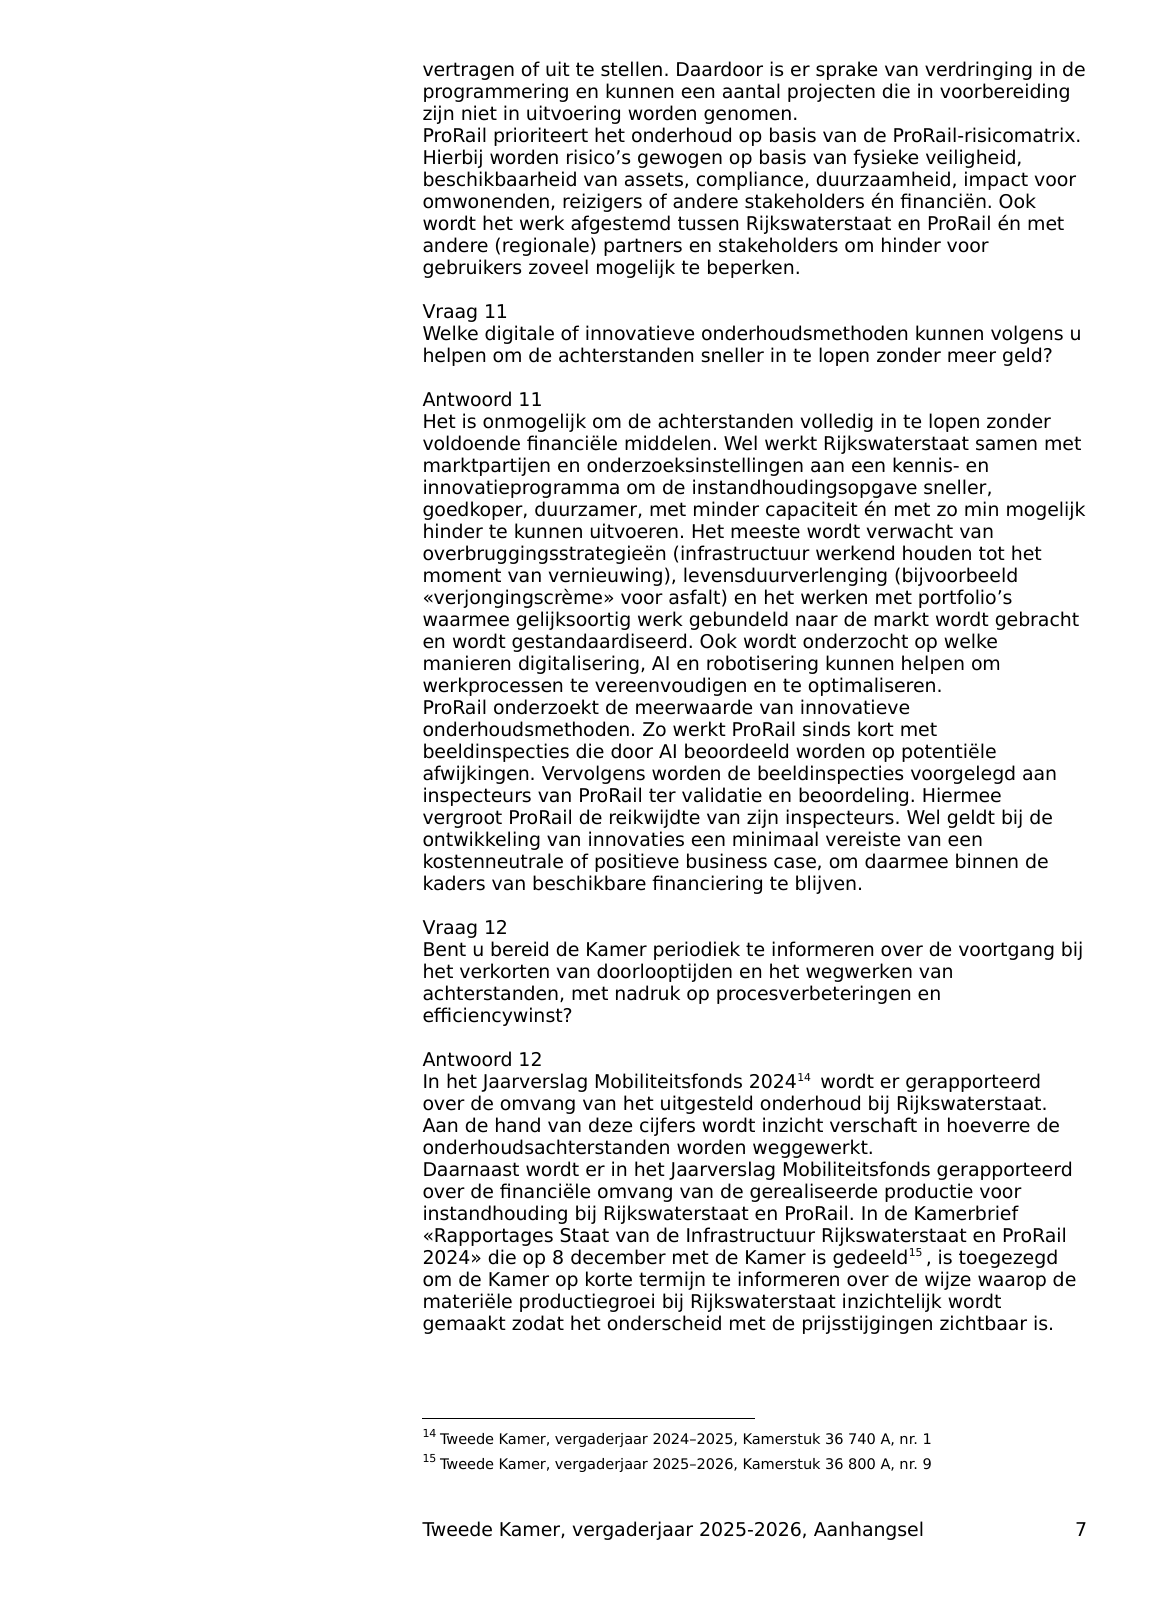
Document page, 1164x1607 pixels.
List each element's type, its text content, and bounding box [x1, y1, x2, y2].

text Het is onmogelijk om de achterstanden volledig in te lopen zonder voldoende financiële middelen. Wel werkt Rijkswaterstaat samen met marktpartijen en onderzoeksinstellingen aan een kennis- en innovatieprogramma om de instandhoudingsopgave sneller, goedkoper, duurzamer, met minder capaciteit én met zo min mogelijk hinder te kunnen uitvoeren. Het meeste wordt verwacht van overbruggingsstrategieën (infrastructuur werkend houden tot het moment van vernieuwing), levensduurverlenging (bijvoorbeeld «verjongingscrème» voor asfalt) en het werken met portfolio’s waarmee gelijksoortig werk gebundeld naar de markt wordt gebracht en wordt gestandaardiseerd. Ook wordt onderzocht op welke manieren digitalisering, AI en robotisering kunnen helpen om werkprocessen te vereenvoudigen en te optimaliseren. [422, 411, 1087, 697]
text Daarnaast wordt er in het Jaarverslag Mobiliteitsfonds gerapporteerd over de financiële omvang van de gerealiseerde productie voor instandhouding bij Rijkswaterstaat en ProRail. In de Kamerbrief «Rapportages Staat van de Infrastructuur Rijkswaterstaat en ProRail 2024» die op 8 december met de Kamer is gedeeld, is toegezegd om de Kamer op korte termijn te informeren over de wijze waarop de materiële productiegroei bij Rijkswaterstaat inzichtelijk wordt gemaakt zodat het onderscheid met de prijsstijgingen zichtbaar is. [422, 1159, 1087, 1335]
text Tweede Kamer, vergaderjaar 2024–2025, Kamerstuk 36 740 A, nr. 1 [422, 1427, 1087, 1449]
text Welke digitale of innovatieve onderhoudsmethoden kunnen volgens u helpen om de achterstanden sneller in te lopen zonder meer geld? [422, 323, 1087, 367]
text Vraag 11 [422, 301, 1087, 323]
text Tweede Kamer, vergaderjaar 2025–2026, Kamerstuk 36 800 A, nr. 9 [422, 1452, 1087, 1474]
text Antwoord 12 [422, 1049, 1087, 1071]
text Vraag 12 [422, 917, 1087, 939]
text vertragen of uit te stellen. Daardoor is er sprake van verdringing in de programmering en kunnen een aantal projecten die in voorbereiding zijn niet in uitvoering worden genomen. [422, 59, 1087, 125]
text Bent u bereid de Kamer periodiek te informeren over de voortgang bij het verkorten van doorlooptijden en het wegwerken van achterstanden, met nadruk op procesverbeteringen en efficiencywinst? [422, 939, 1087, 1027]
text In het Jaarverslag Mobiliteitsfonds 2024 wordt er gerapporteerd over de omvang van het uitgesteld onderhoud bij Rijkswaterstaat. Aan de hand van deze cijfers wordt inzicht verschaft in hoeverre de onderhoudsachterstanden worden weggewerkt. [422, 1071, 1087, 1159]
text Antwoord 11 [422, 389, 1087, 411]
text ProRail prioriteert het onderhoud op basis van de ProRail-risicomatrix. Hierbij worden risico’s gewogen op basis van fysieke veiligheid, beschikbaarheid van assets, compliance, duurzaamheid, impact voor omwonenden, reizigers of andere stakeholders én financiën. Ook wordt het werk afgestemd tussen Rijkswaterstaat en ProRail én met andere (regionale) partners en stakeholders om hinder voor gebruikers zoveel mogelijk te beperken. [422, 125, 1087, 279]
text ProRail onderzoekt de meerwaarde van innovatieve onderhoudsmethoden. Zo werkt ProRail sinds kort met beeldinspecties die door AI beoordeeld worden op potentiële afwijkingen. Vervolgens worden de beeldinspecties voorgelegd aan inspecteurs van ProRail ter validatie en beoordeling. Hiermee vergroot ProRail de reikwijdte van zijn inspecteurs. Wel geldt bij de ontwikkeling van innovaties een minimaal vereiste van een kostenneutrale of positieve business case, om daarmee binnen de kaders van beschikbare financiering te blijven. [422, 697, 1087, 895]
